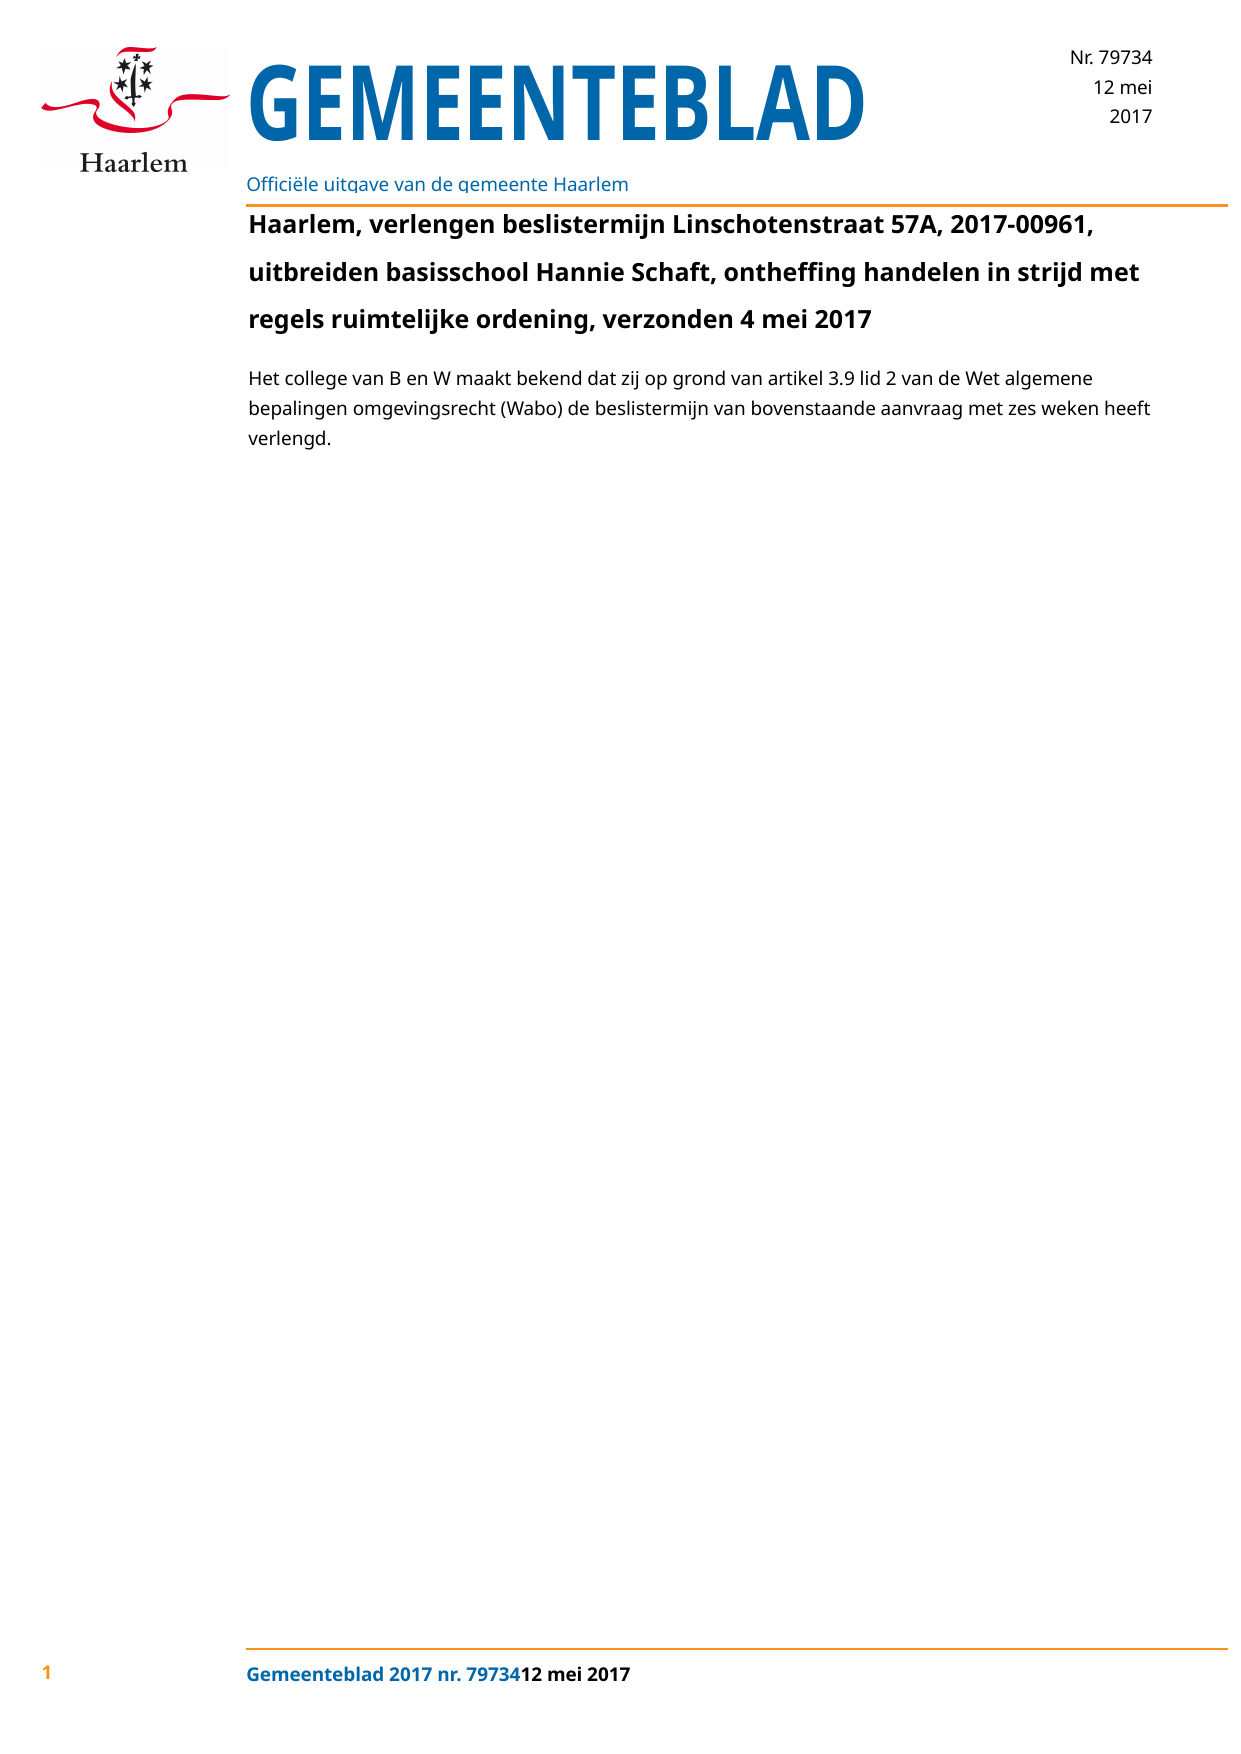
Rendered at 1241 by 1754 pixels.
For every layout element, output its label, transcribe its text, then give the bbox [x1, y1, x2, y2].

text Haarlem, verlengen beslistermijn Linschotenstraat 57A, 2017-00961, uitbreiden basisschool Hannie Schaft, ontheffing handelen in strijd met regels ruimtelijke ordening, verzonden 4 mei 2017 [248, 207, 1152, 336]
text Het college van B en W maakt bekend dat zij op grond van artikel 3.9 lid 2 van de Wet algemene bepalingen omgevingsrecht (Wabo) de beslistermijn van bovenstaande aanvraag met zes weken heeft verlengd. [248, 366, 1152, 450]
picture [41, 47, 231, 172]
